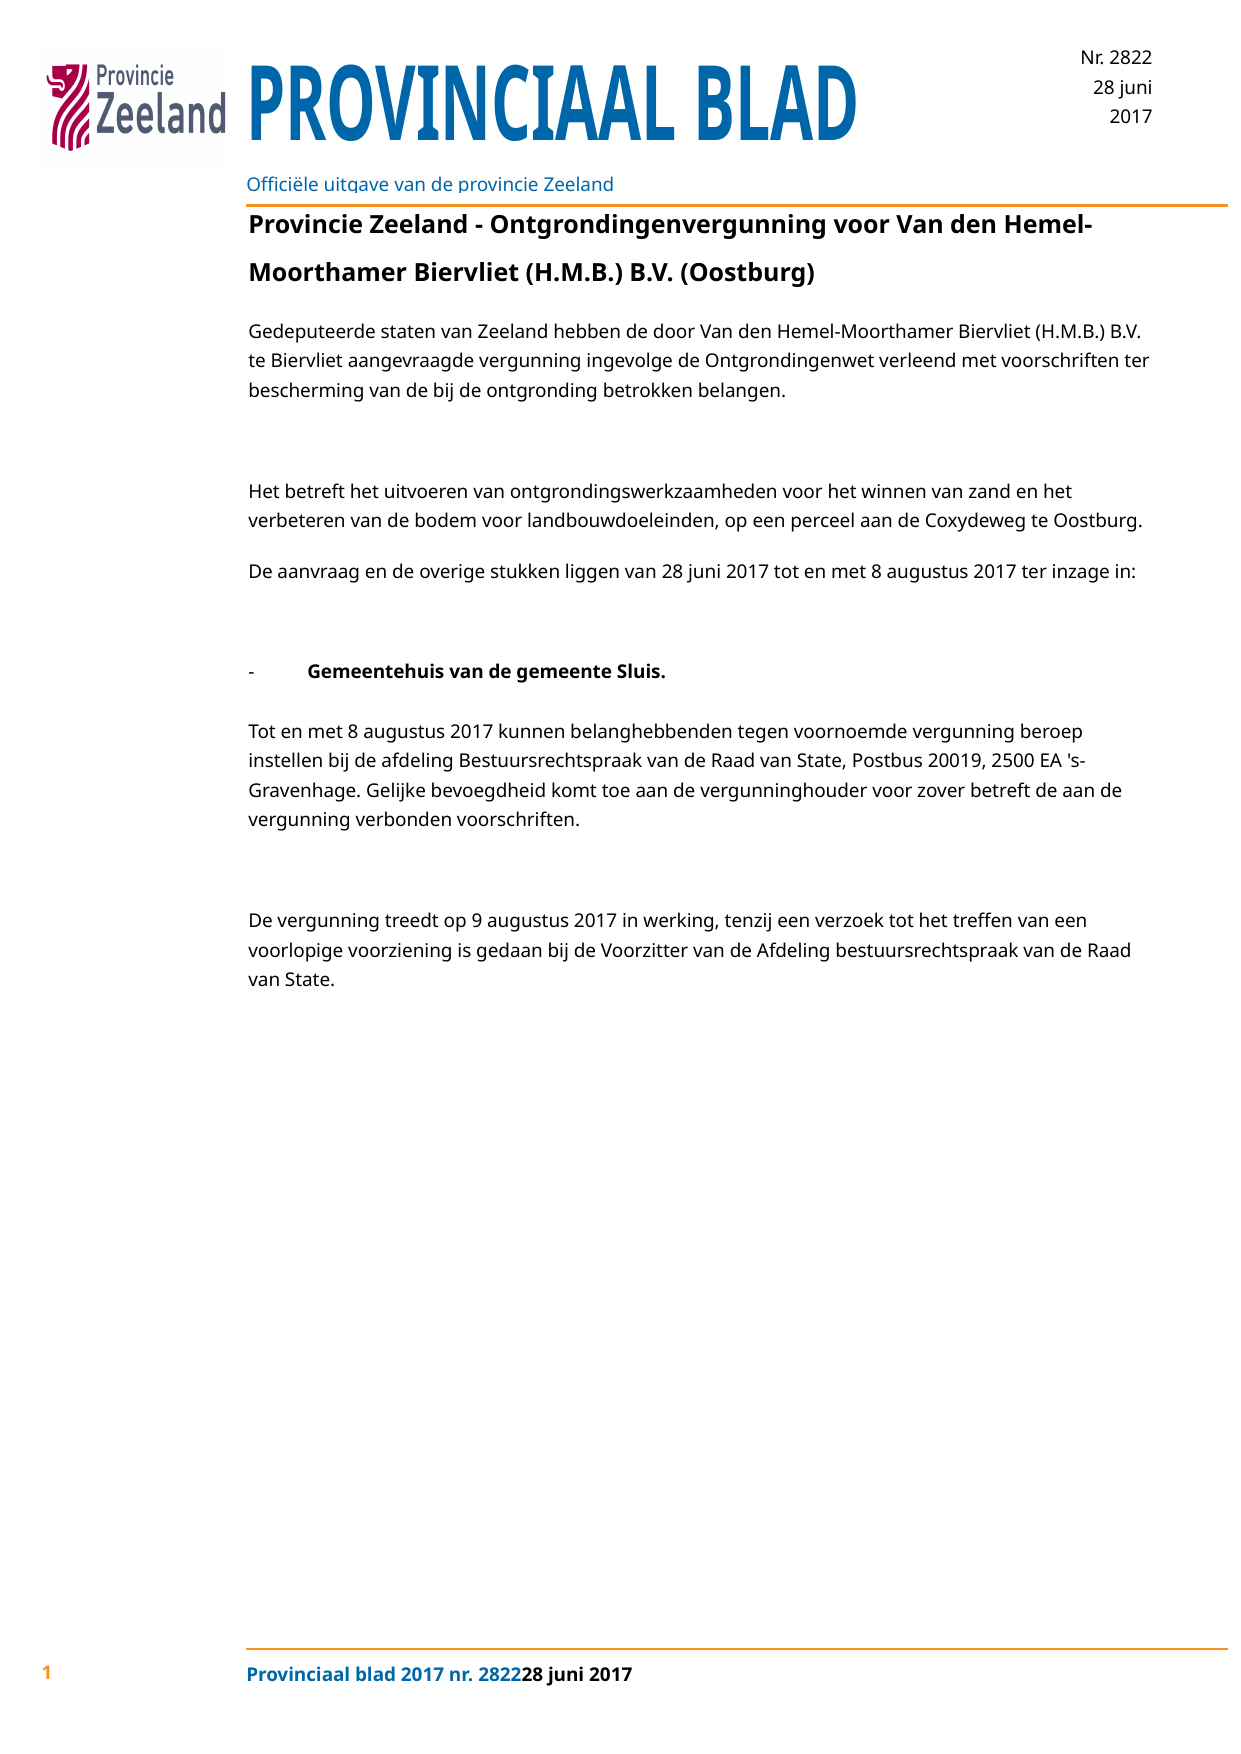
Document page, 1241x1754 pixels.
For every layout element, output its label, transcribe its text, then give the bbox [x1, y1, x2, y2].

text Gedeputeerde staten van Zeeland hebben de door Van den Hemel-Moorthamer Biervliet (H.M.B.) B.V. te Biervliet aangevraagde vergunning ingevolge de Ontgrondingenwet verleend met voorschriften ter bescherming van de bij de ontgronding betrokken belangen. [248, 318, 1152, 403]
list Gemeentehuis van de gemeente Sluis. [248, 659, 1152, 684]
picture [41, 47, 231, 172]
text De aanvraag en de overige stukken liggen van 28 juni 2017 tot en met 8 augustus 2017 ter inzage in: [248, 558, 1152, 584]
text Tot en met 8 augustus 2017 kunnen belanghebbenden tegen voornoemde vergunning beroep instellen bij de afdeling Bestuursrechtspraak van de Raad van State, Postbus 20019, 2500 EA 's-Gravenhage. Gelijke bevoegdheid komt toe aan de vergunninghouder voor zover betreft de aan de vergunning verbonden voorschriften. [248, 718, 1152, 832]
text Provincie Zeeland - Ontgrondingenvergunning voor Van den Hemel-Moorthamer Biervliet (H.M.B.) B.V. (Oostburg) [248, 207, 1152, 288]
text Het betreft het uitvoeren van ontgrondingswerkzaamheden voor het winnen van zand en het verbeteren van de bodem voor landbouwdoeleinden, op een perceel aan de Coxydeweg te Oostburg. [248, 478, 1152, 533]
text De vergunning treedt op 9 augustus 2017 in werking, tenzij een verzoek tot het treffen van een voorlopige voorziening is gedaan bij de Voorzitter van de Afdeling bestuursrechtspraak van de Raad van State. [248, 907, 1152, 992]
